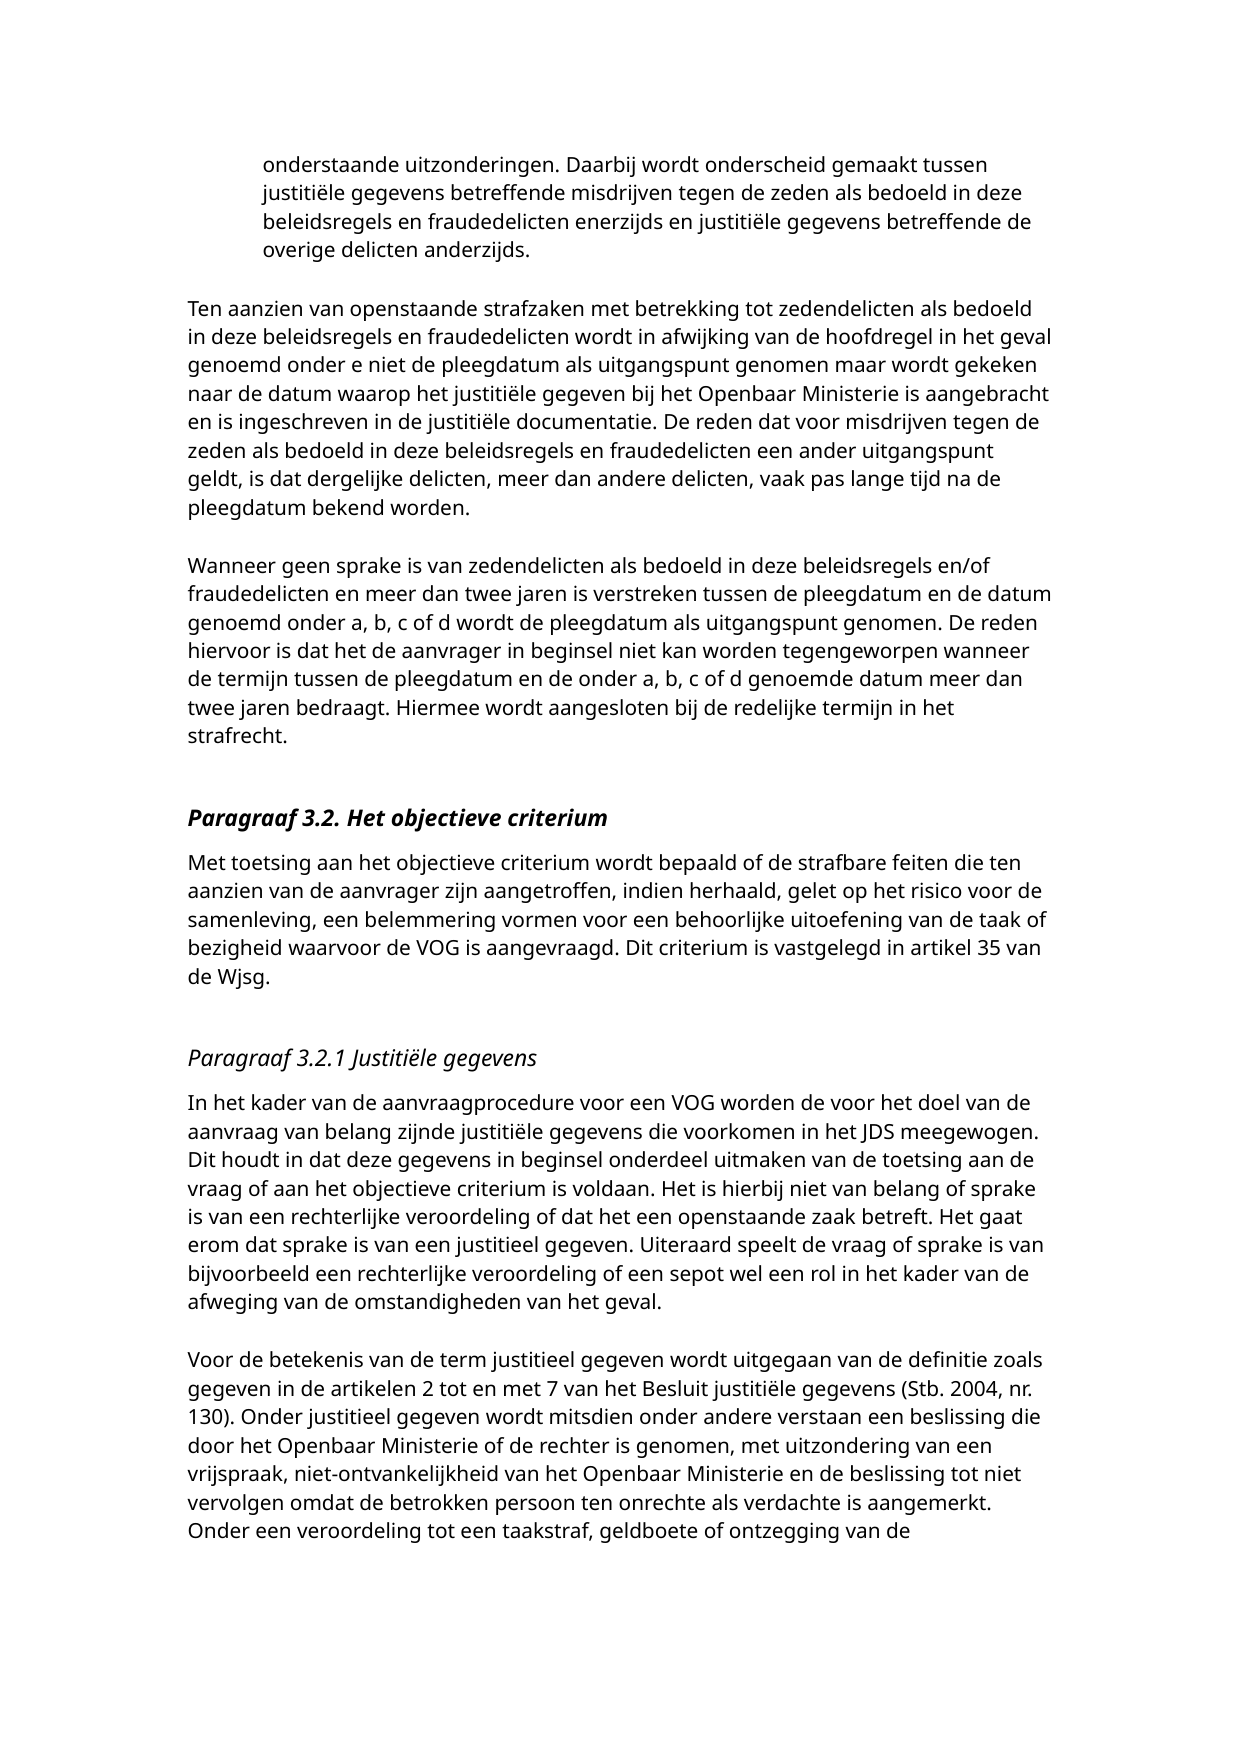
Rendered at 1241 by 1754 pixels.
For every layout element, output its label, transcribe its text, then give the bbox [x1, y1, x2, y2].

subtitle Paragraaf 3.2.1 Justitiële gegevens [187, 1042, 1053, 1073]
text Ten aanzien van openstaande strafzaken met betrekking tot zedendelicten als bedoeld in deze beleidsregels en fraudedelicten wordt in afwijking van de hoofdregel in het geval genoemd onder e niet de pleegdatum als uitgangspunt genomen maar wordt gekeken naar de datum waarop het justitiële gegeven bij het Openbaar Ministerie is aangebracht en is ingeschreven in de justitiële documentatie. De reden dat voor misdrijven tegen de zeden als bedoeld in deze beleidsregels en fraudedelicten een ander uitgangspunt geldt, is dat dergelijke delicten, meer dan andere delicten, vaak pas lange tijd na de pleegdatum bekend worden. [187, 294, 1053, 521]
text In het kader van de aanvraagprocedure voor een VOG worden de voor het doel van de aanvraag van belang zijnde justitiële gegevens die voorkomen in het JDS meegewogen. Dit houdt in dat deze gegevens in beginsel onderdeel uitmaken van de toetsing aan de vraag of aan het objectieve criterium is voldaan. Het is hierbij niet van belang of sprake is van een rechterlijke veroordeling of dat het een openstaande zaak betreft. Het gaat erom dat sprake is van een justitieel gegeven. Uiteraard speelt de vraag of sprake is van bijvoorbeeld een rechterlijke veroordeling of een sepot wel een rol in het kader van de afweging van de omstandigheden van het geval. [187, 1088, 1053, 1316]
text Wanneer geen sprake is van zedendelicten als bedoeld in deze beleidsregels en/of fraudedelicten en meer dan twee jaren is verstreken tussen de pleegdatum en de datum genoemd onder a, b, c of d wordt de pleegdatum als uitgangspunt genomen. De reden hiervoor is dat het de aanvrager in beginsel niet kan worden tegengeworpen wanneer de termijn tussen de pleegdatum en de onder a, b, c of d genoemde datum meer dan twee jaren bedraagt. Hiermee wordt aangesloten bij de redelijke termijn in het strafrecht. [187, 551, 1053, 750]
subtitle Paragraaf 3.2. Het objectieve criterium [187, 802, 1053, 833]
list onderstaande uitzonderingen. Daarbij wordt onderscheid gemaakt tussen justitiële gegevens betreffende misdrijven tegen de zeden als bedoeld in deze beleidsregels en fraudedelicten enerzijds en justitiële gegevens betreffende de overige delicten anderzijds. [187, 150, 1053, 264]
text Met toetsing aan het objectieve criterium wordt bepaald of de strafbare feiten die ten aanzien van de aanvrager zijn aangetroffen, indien herhaald, gelet op het risico voor de samenleving, een belemmering vormen voor een behoorlijke uitoefening van de taak of bezigheid waarvoor de VOG is aangevraagd. Dit criterium is vastgelegd in artikel 35 van de Wjsg. [187, 848, 1053, 990]
text Voor de betekenis van de term justitieel gegeven wordt uitgegaan van de definitie zoals gegeven in de artikelen 2 tot en met 7 van het Besluit justitiële gegevens (Stb. 2004, nr. 130). Onder justitieel gegeven wordt mitsdien onder andere verstaan een beslissing die door het Openbaar Ministerie of de rechter is genomen, met uitzondering van een vrijspraak, niet-ontvankelijkheid van het Openbaar Ministerie en de beslissing tot niet vervolgen omdat de betrokken persoon ten onrechte als verdachte is aangemerkt. Onder een veroordeling tot een taakstraf, geldboete of ontzegging van de [187, 1345, 1053, 1544]
